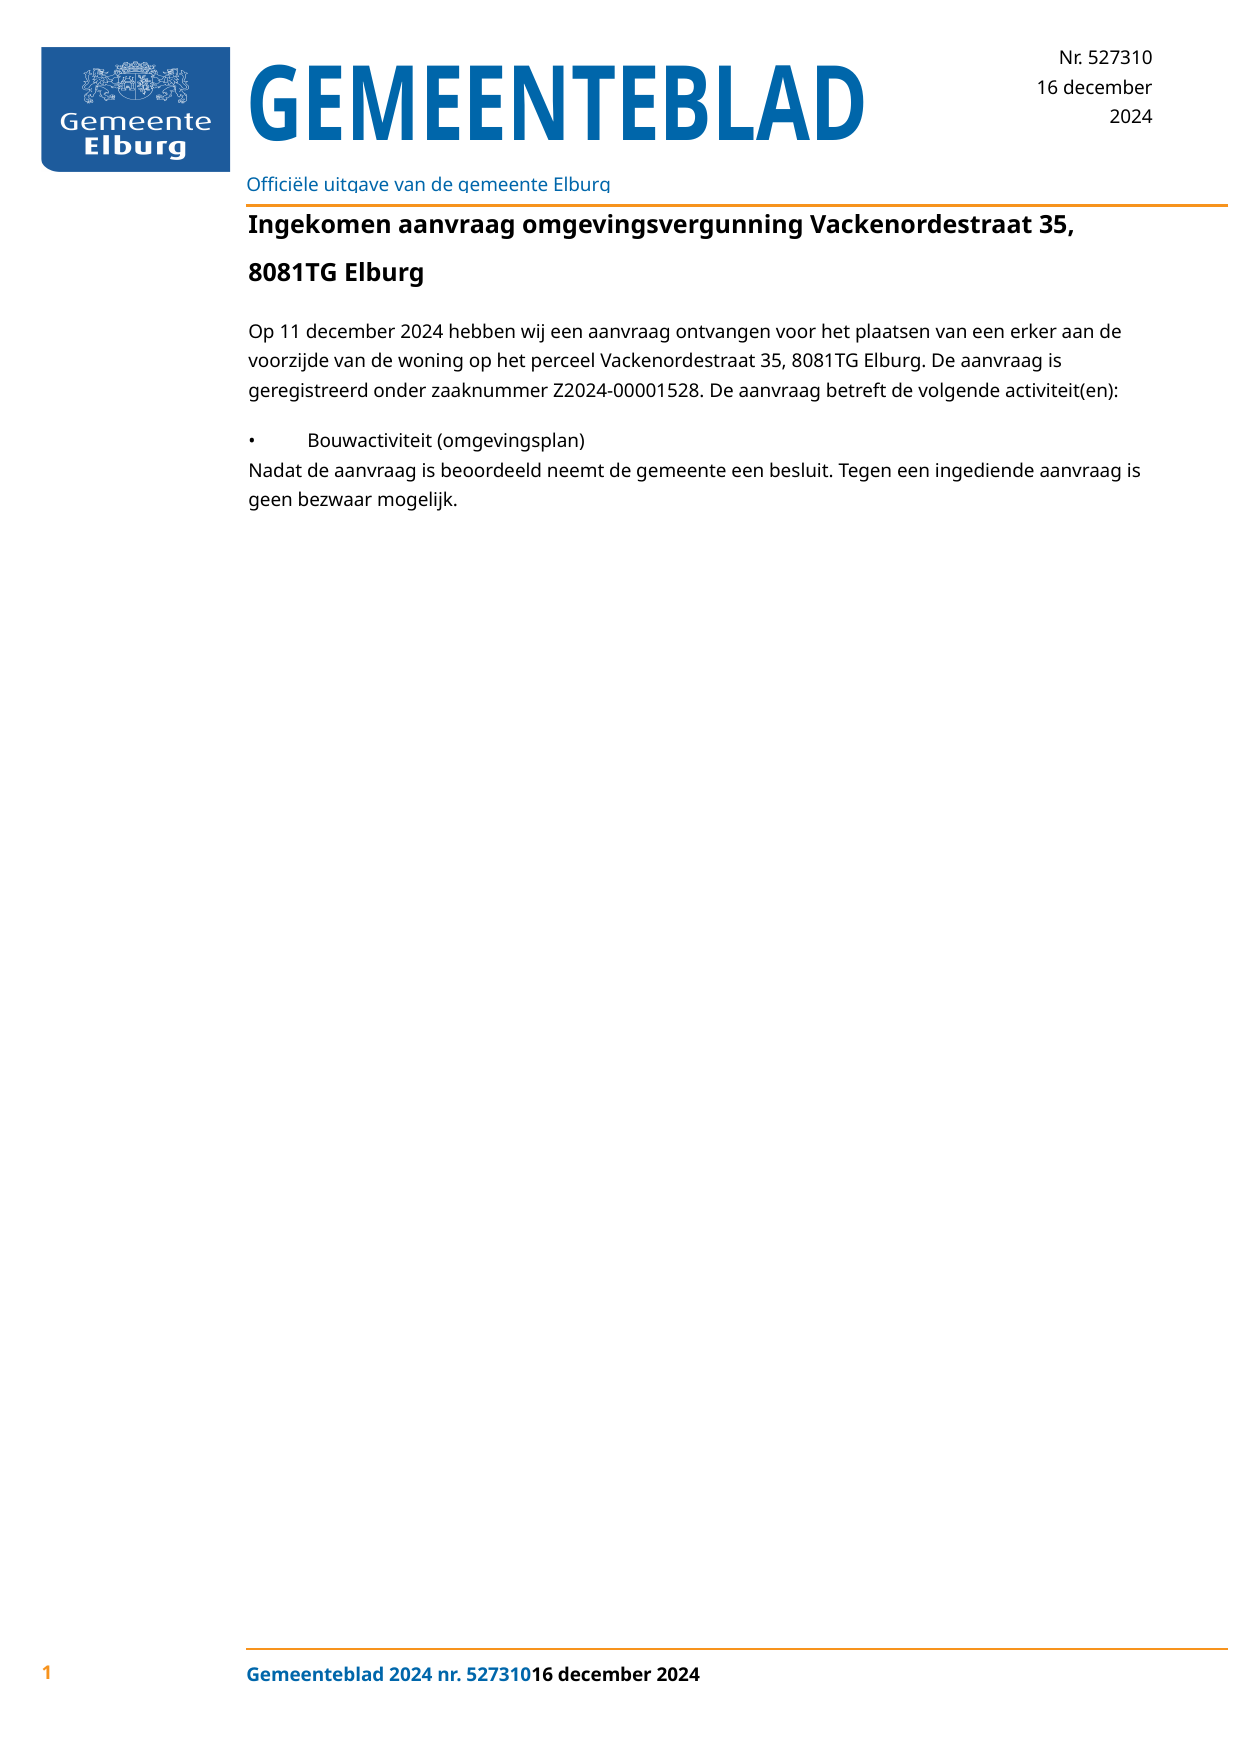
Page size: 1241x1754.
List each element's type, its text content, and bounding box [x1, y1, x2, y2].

text Nadat de aanvraag is beoordeeld neemt de gemeente een besluit. Tegen een ingediende aanvraag is geen bezwaar mogelijk. [248, 457, 1152, 512]
picture [41, 47, 231, 172]
text Op 11 december 2024 hebben wij een aanvraag ontvangen voor het plaatsen van een erker aan de voorzijde van de woning op het perceel Vackenordestraat 35, 8081TG Elburg. De aanvraag is geregistreerd onder zaaknummer Z2024-00001528. De aanvraag betreft de volgende activiteit(en): [248, 318, 1152, 403]
text Ingekomen aanvraag omgevingsvergunning Vackenordestraat 35, 8081TG Elburg [248, 207, 1152, 288]
list Bouwactiviteit (omgevingsplan) [248, 427, 1152, 453]
